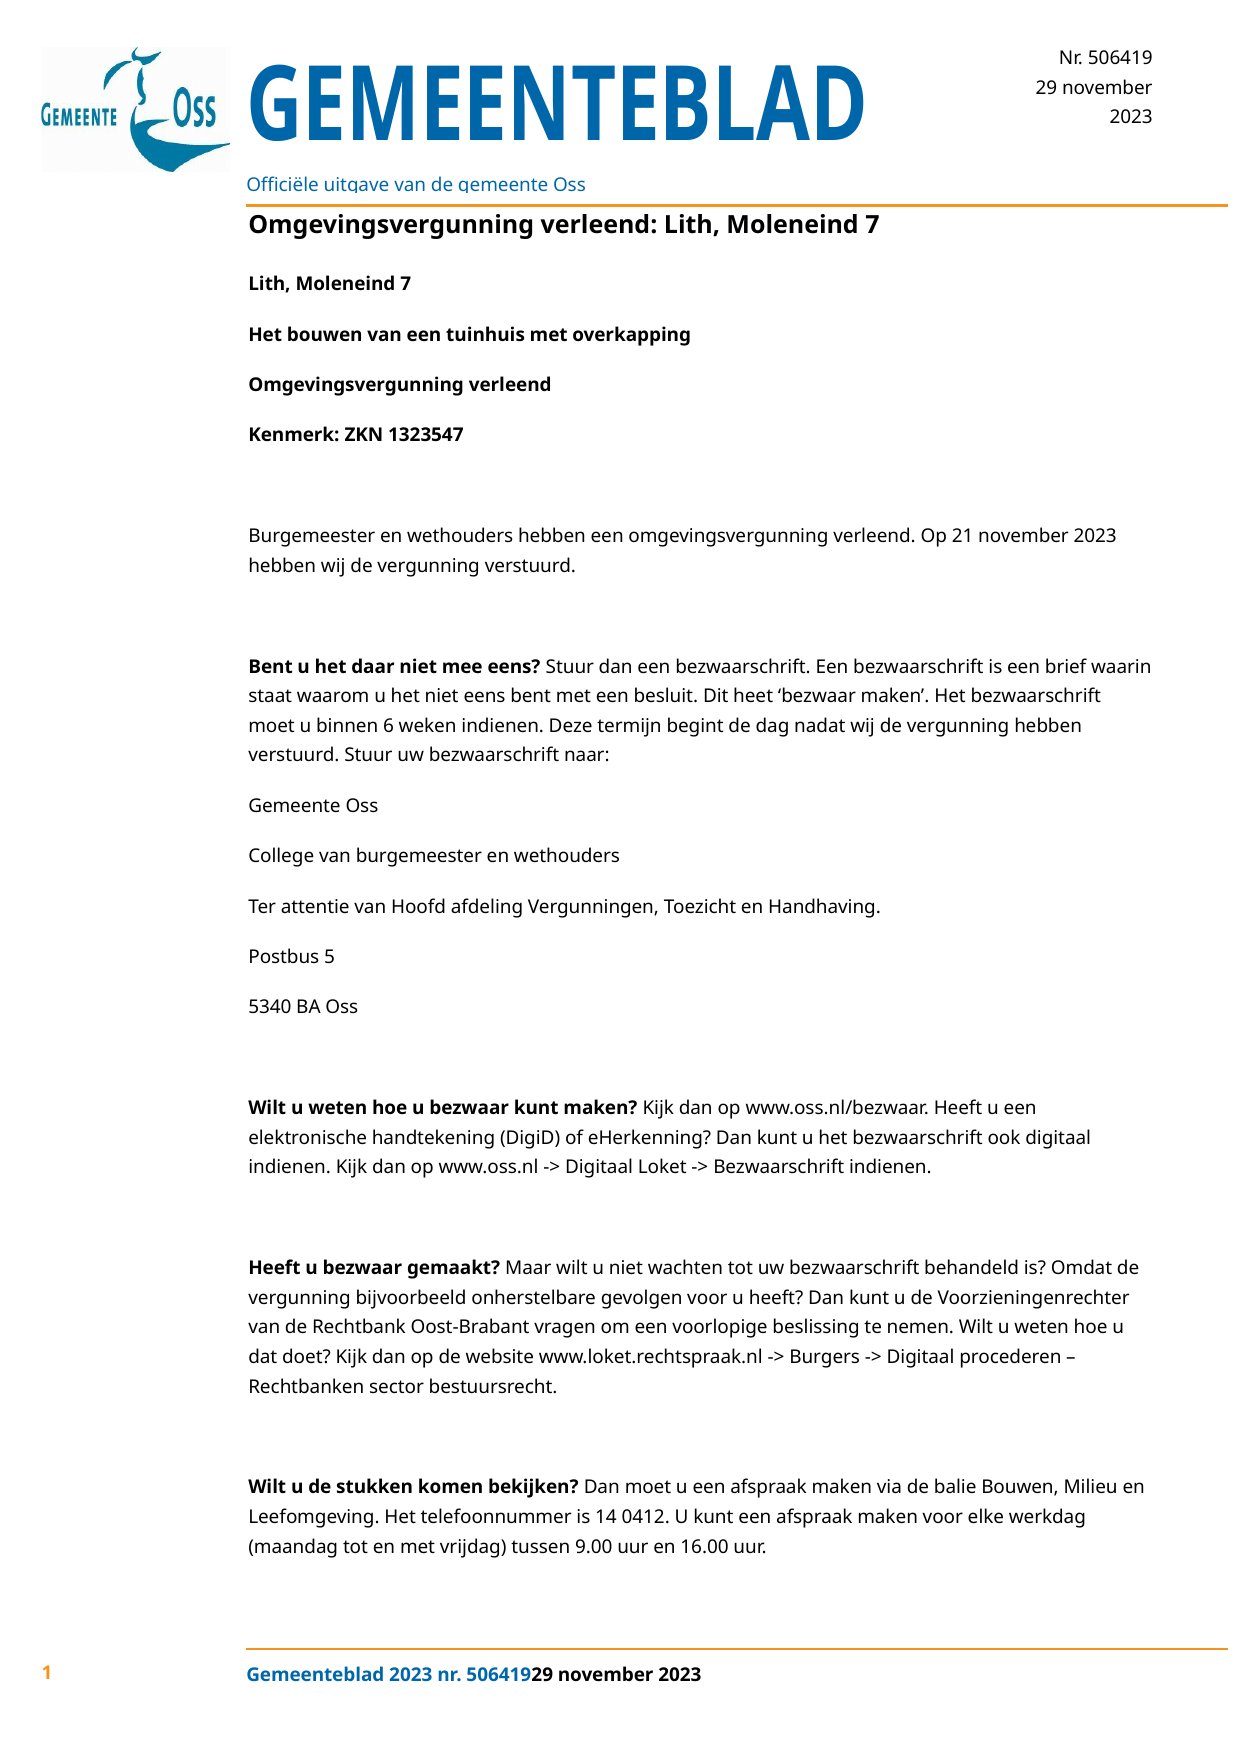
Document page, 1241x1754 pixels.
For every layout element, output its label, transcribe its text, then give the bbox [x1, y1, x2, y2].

text Lith, Moleneind 7 [248, 270, 1152, 296]
text Kenmerk: ZKN 1323547 [248, 422, 1152, 447]
text Wilt u weten hoe u bezwaar kunt maken? Kijk dan op www.oss.nl/bezwaar. Heeft u een elektronische handtekening (DigiD) of eHerkenning? Dan kunt u het bezwaarschrift ook digitaal indienen. Kijk dan op www.oss.nl -> Digitaal Loket -> Bezwaarschrift indienen. [248, 1094, 1152, 1179]
picture [41, 47, 231, 172]
text Bent u het daar niet mee eens? Stuur dan een bezwaarschrift. Een bezwaarschrift is een brief waarin staat waarom u het niet eens bent met een besluit. Dit heet ‘bezwaar maken’. Het bezwaarschrift moet u binnen 6 weken indienen. Deze termijn begint de dag nadat wij de vergunning hebben verstuurd. Stuur uw bezwaarschrift naar: [248, 653, 1152, 767]
text Het bouwen van een tuinhuis met overkapping [248, 321, 1152, 346]
text Ter attentie van Hoofd afdeling Vergunningen, Toezicht en Handhaving. [248, 893, 1152, 918]
text College van burgemeester en wethouders [248, 842, 1152, 868]
text Omgevingsvergunning verleend: Lith, Moleneind 7 [248, 207, 1152, 241]
text Postbus 5 [248, 943, 1152, 969]
text Gemeente Oss [248, 792, 1152, 818]
text Wilt u de stukken komen bekijken? Dan moet u een afspraak maken via de balie Bouwen, Milieu en Leefomgeving. Het telefoonnummer is 14 0412. U kunt een afspraak maken voor elke werkdag (maandag tot en met vrijdag) tussen 9.00 uur en 16.00 uur. [248, 1474, 1152, 1558]
text Omgevingsvergunning verleend [248, 371, 1152, 397]
text Burgemeester en wethouders hebben een omgevingsvergunning verleend. Op 21 november 2023 hebben wij de vergunning verstuurd. [248, 522, 1152, 578]
text 5340 BA Oss [248, 994, 1152, 1019]
text Heeft u bezwaar gemaakt? Maar wilt u niet wachten tot uw bezwaarschrift behandeld is? Omdat de vergunning bijvoorbeeld onherstelbare gevolgen voor u heeft? Dan kunt u de Voorzieningenrechter van de Rechtbank Oost-Brabant vragen om een voorlopige beslissing te nemen. Wilt u weten hoe u dat doet? Kijk dan op de website www.loket.rechtspraak.nl -> Burgers -> Digitaal procederen – Rechtbanken sector bestuursrecht. [248, 1254, 1152, 1398]
